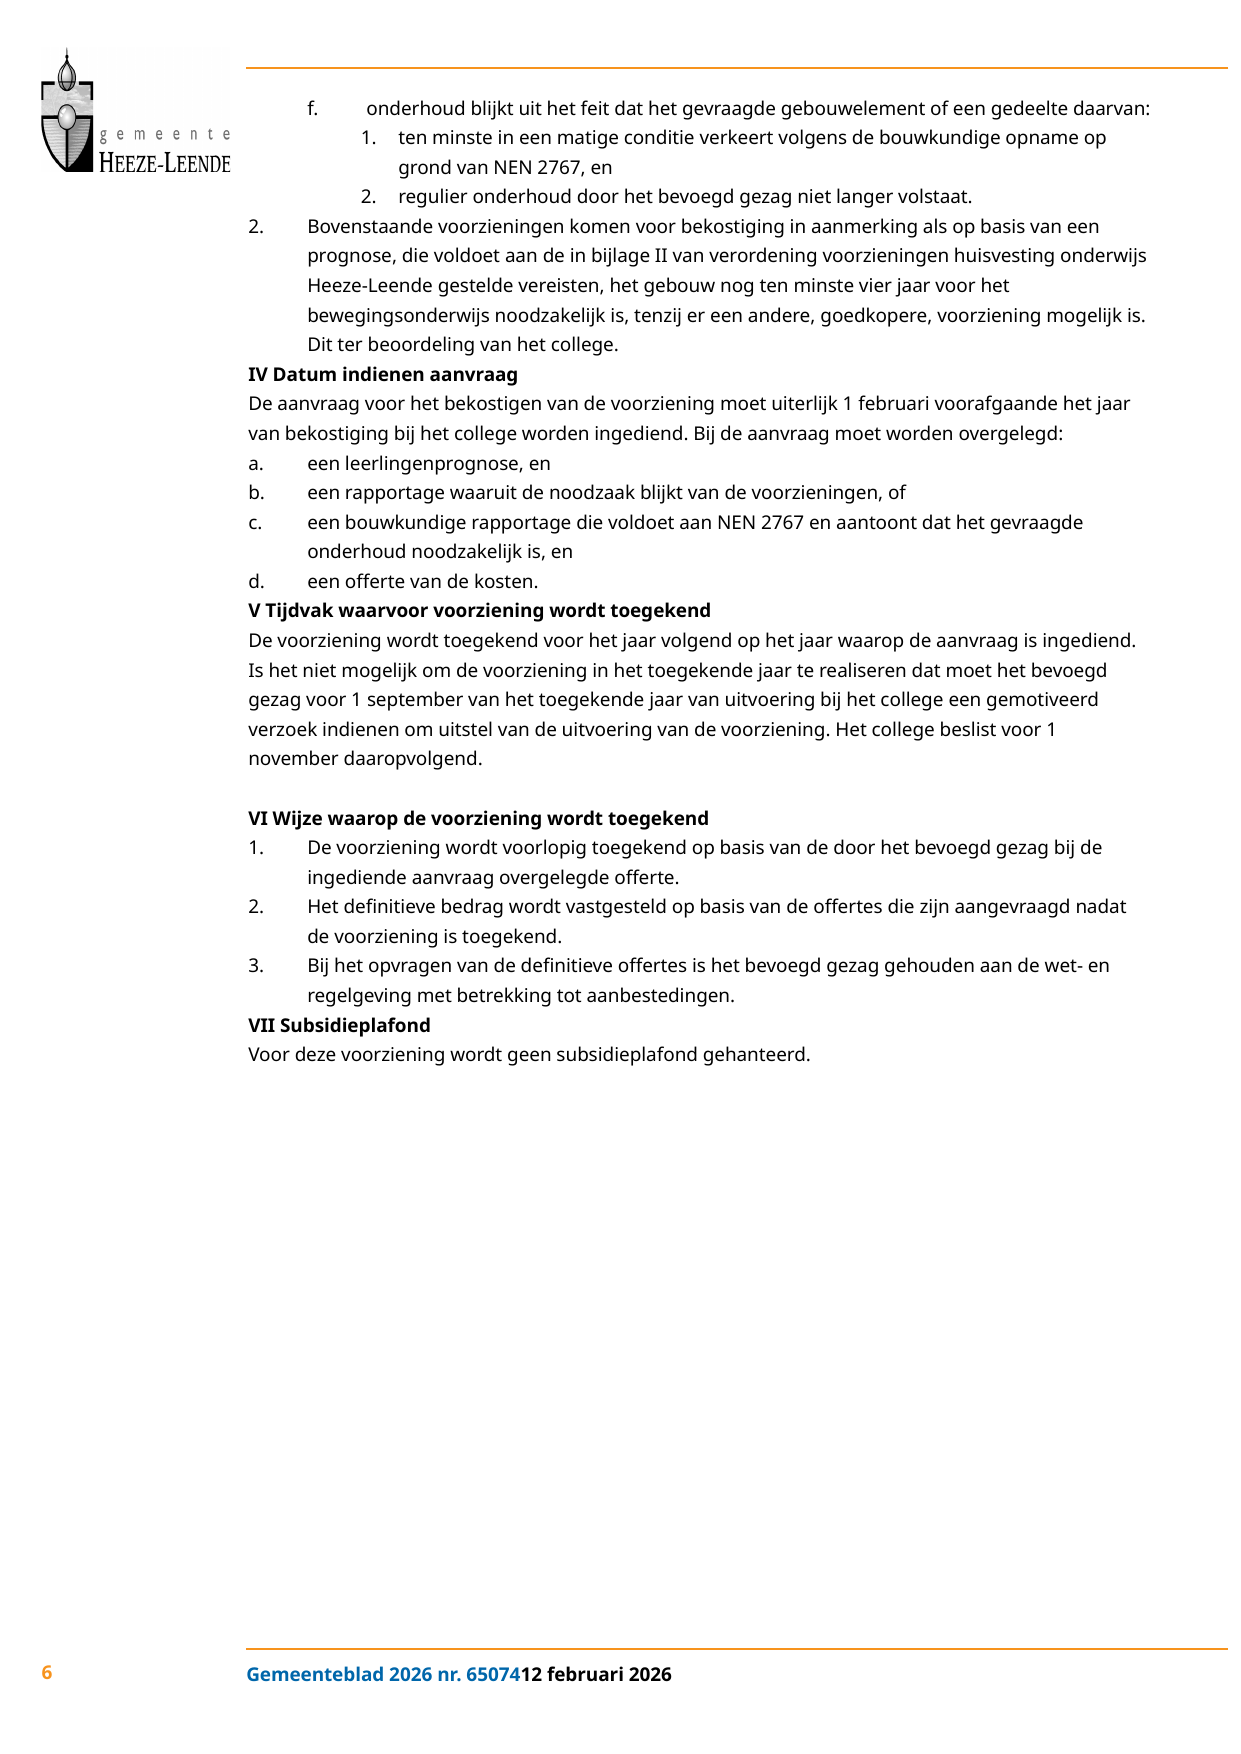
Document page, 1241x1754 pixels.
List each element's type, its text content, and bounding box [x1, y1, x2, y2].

list een leerlingenprognose, en [248, 450, 1152, 476]
text Voor deze voorziening wordt geen subsidieplafond gehanteerd. [248, 1041, 1152, 1067]
text De aanvraag voor het bekostigen van de voorziening moet uiterlijk 1 februari voorafgaande het jaar van bekostiging bij het college worden ingediend. Bij de aanvraag moet worden overgelegd: [248, 391, 1152, 446]
list onderhoud blijkt uit het feit dat het gevraagde gebouwelement of een gedeelte daarvan: [307, 95, 1152, 121]
list een offerte van de kosten. [248, 568, 1152, 594]
list De voorziening wordt voorlopig toegekend op basis van de door het bevoegd gezag bij de ingediende aanvraag overgelegde offerte. [248, 834, 1152, 890]
list regulier onderhoud door het bevoegd gezag niet langer volstaat. [361, 183, 1152, 209]
text IV Datum indienen aanvraag [248, 361, 1152, 387]
picture [41, 47, 231, 172]
text De voorziening wordt toegekend voor het jaar volgend op het jaar waarop de aanvraag is ingediend. Is het niet mogelijk om de voorziening in het toegekende jaar te realiseren dat moet het bevoegd gezag voor 1 september van het toegekende jaar van uitvoering bij het college een gemotiveerd verzoek indienen om uitstel van de uitvoering van de voorziening. Het college beslist voor 1 november daaropvolgend. [248, 627, 1152, 771]
list een bouwkundige rapportage die voldoet aan NEN 2767 en aantoont dat het gevraagde onderhoud noodzakelijk is, en [248, 509, 1152, 564]
list Bij het opvragen van de definitieve offertes is het bevoegd gezag gehouden aan de wet- en regelgeving met betrekking tot aanbestedingen. [248, 953, 1152, 1008]
list Bovenstaande voorzieningen komen voor bekostiging in aanmerking als op basis van een prognose, die voldoet aan de in bijlage II van verordening voorzieningen huisvesting onderwijs Heeze-Leende gestelde vereisten, het gebouw nog ten minste vier jaar voor het bewegingsonderwijs noodzakelijk is, tenzij er een andere, goedkopere, voorziening mogelijk is. Dit ter beoordeling van het college. [248, 213, 1152, 357]
text VI Wijze waarop de voorziening wordt toegekend [248, 805, 1152, 831]
list Het definitieve bedrag wordt vastgesteld op basis van de offertes die zijn aangevraagd nadat de voorziening is toegekend. [248, 893, 1152, 949]
text VII Subsidieplafond [248, 1012, 1152, 1038]
list ten minste in een matige conditie verkeert volgens de bouwkundige opname op grond van NEN 2767, en [361, 124, 1152, 180]
text V Tijdvak waarvoor voorziening wordt toegekend [248, 598, 1152, 623]
list een rapportage waaruit de noodzaak blijkt van de voorzieningen, of [248, 479, 1152, 505]
